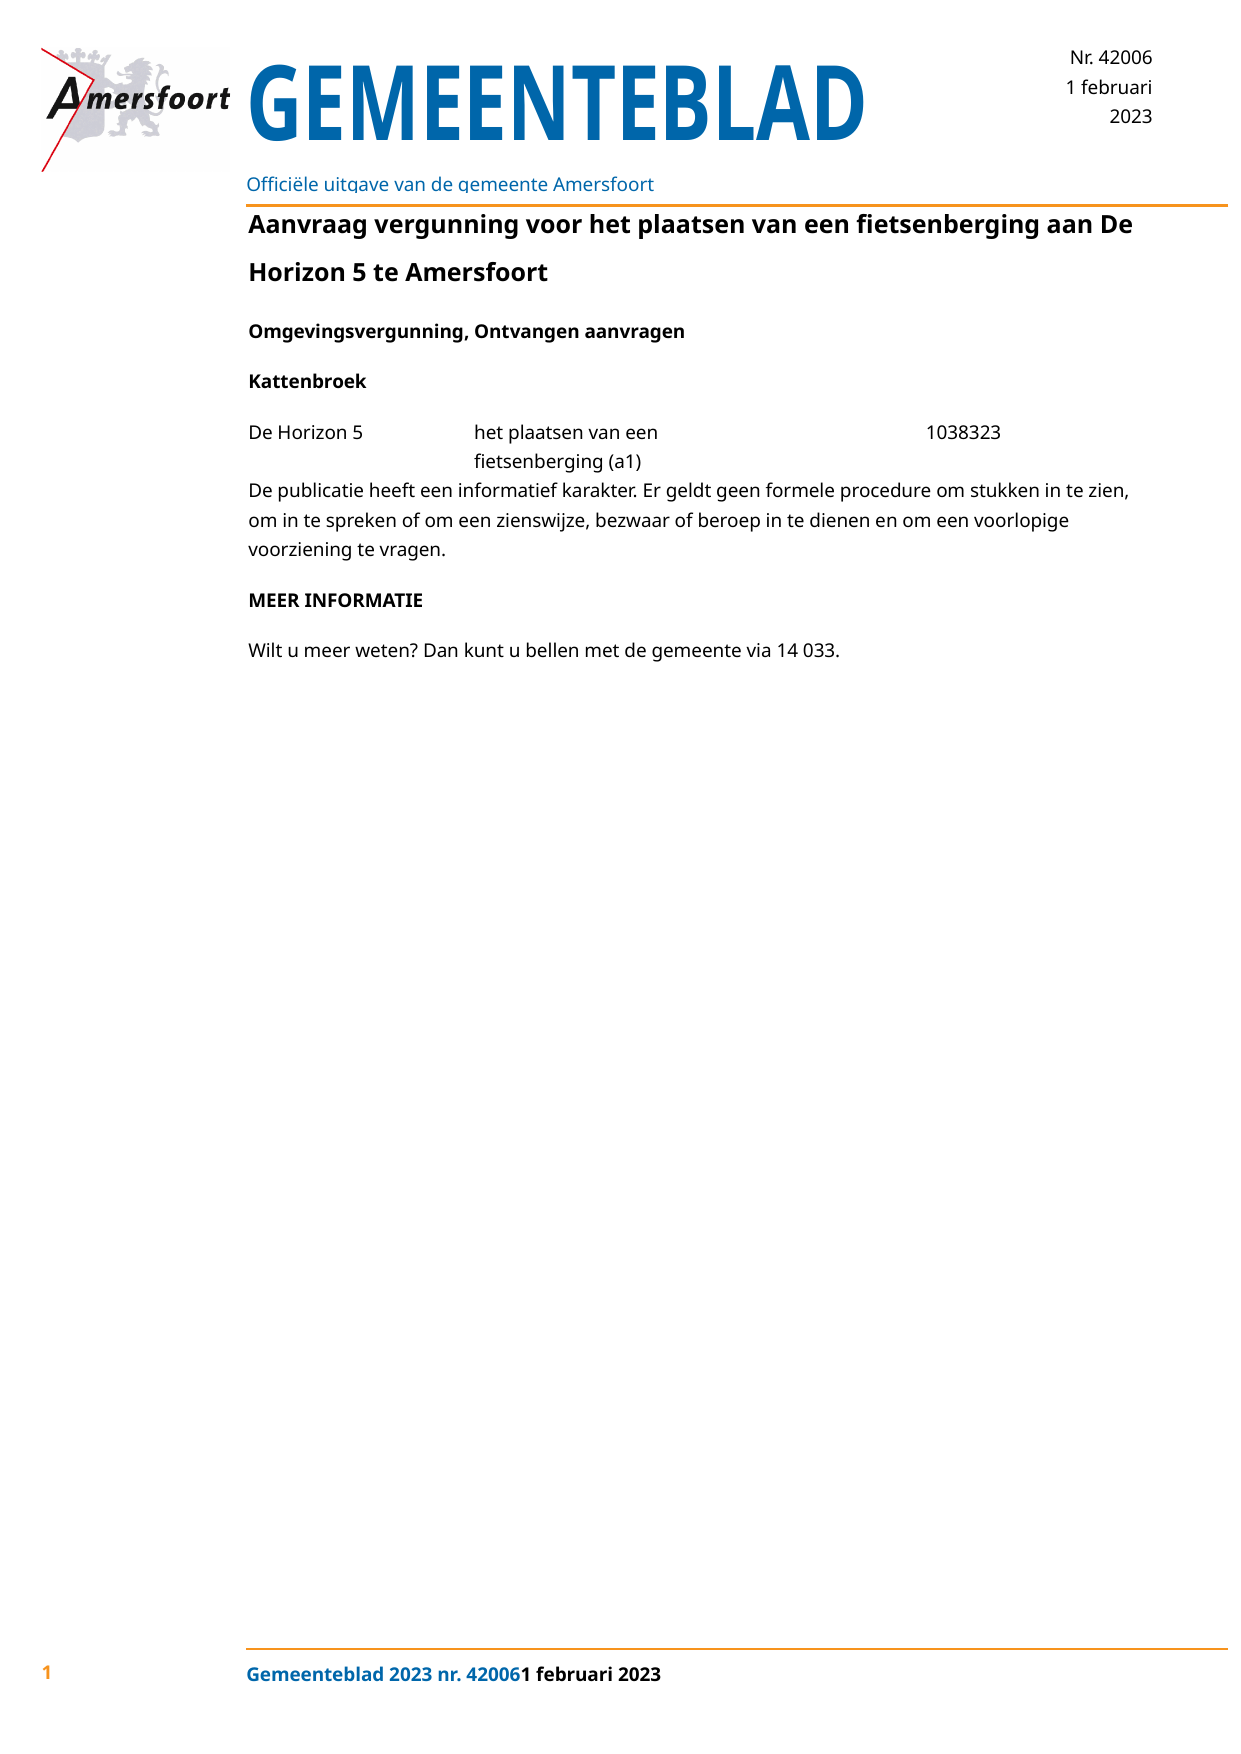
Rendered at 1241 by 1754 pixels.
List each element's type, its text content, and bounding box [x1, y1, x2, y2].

text Wilt u meer weten? Dan kunt u bellen met de gemeente via 14 033. [248, 637, 1152, 663]
table_header het plaatsen van een fietsenberging (a1) [474, 419, 700, 474]
text Omgevingsvergunning, Ontvangen aanvragen [248, 318, 1152, 344]
text Aanvraag vergunning voor het plaatsen van een fietsenberging aan De Horizon 5 te Amersfoort [248, 207, 1152, 288]
text De publicatie heeft een informatief karakter. Er geldt geen formele procedure om stukken in te zien, om in te spreken of om een zienswijze, bezwaar of beroep in te dienen en om een voorlopige voorziening te vragen. [248, 477, 1152, 562]
table_header 1038323 [926, 419, 1152, 474]
text MEER INFORMATIE [248, 587, 1152, 613]
text Kattenbroek [248, 368, 1152, 394]
table_header [700, 419, 926, 474]
picture [41, 47, 231, 172]
table_header De Horizon 5 [248, 419, 474, 474]
